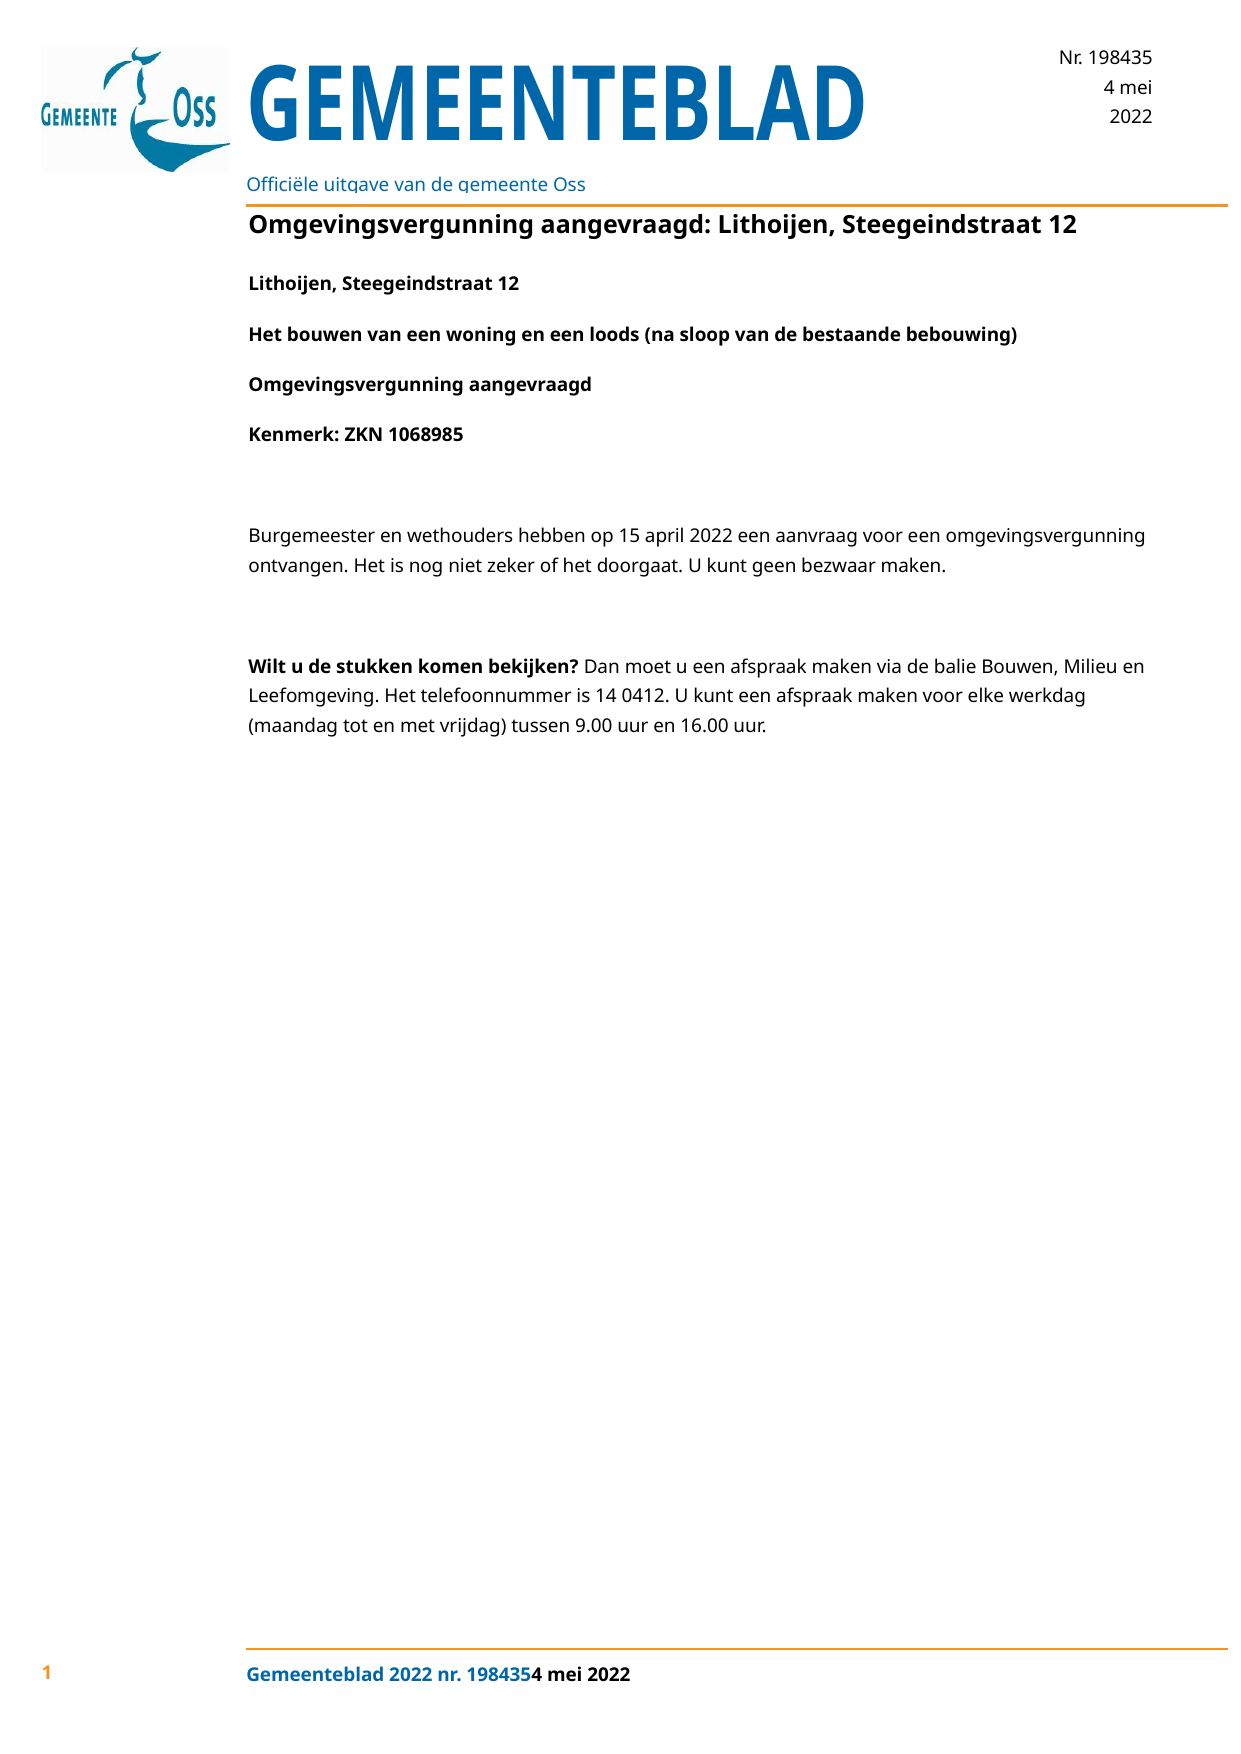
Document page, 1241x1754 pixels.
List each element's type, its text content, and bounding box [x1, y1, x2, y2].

text Omgevingsvergunning aangevraagd [248, 371, 1152, 397]
text Lithoijen, Steegeindstraat 12 [248, 270, 1152, 296]
text Kenmerk: ZKN 1068985 [248, 422, 1152, 447]
picture [41, 47, 231, 172]
text Wilt u de stukken komen bekijken? Dan moet u een afspraak maken via de balie Bouwen, Milieu en Leefomgeving. Het telefoonnummer is 14 0412. U kunt een afspraak maken voor elke werkdag (maandag tot en met vrijdag) tussen 9.00 uur en 16.00 uur. [248, 653, 1152, 738]
text Burgemeester en wethouders hebben op 15 april 2022 een aanvraag voor een omgevingsvergunning ontvangen. Het is nog niet zeker of het doorgaat. U kunt geen bezwaar maken. [248, 522, 1152, 578]
text Omgevingsvergunning aangevraagd: Lithoijen, Steegeindstraat 12 [248, 207, 1152, 241]
text Het bouwen van een woning en een loods (na sloop van de bestaande bebouwing) [248, 321, 1152, 346]
